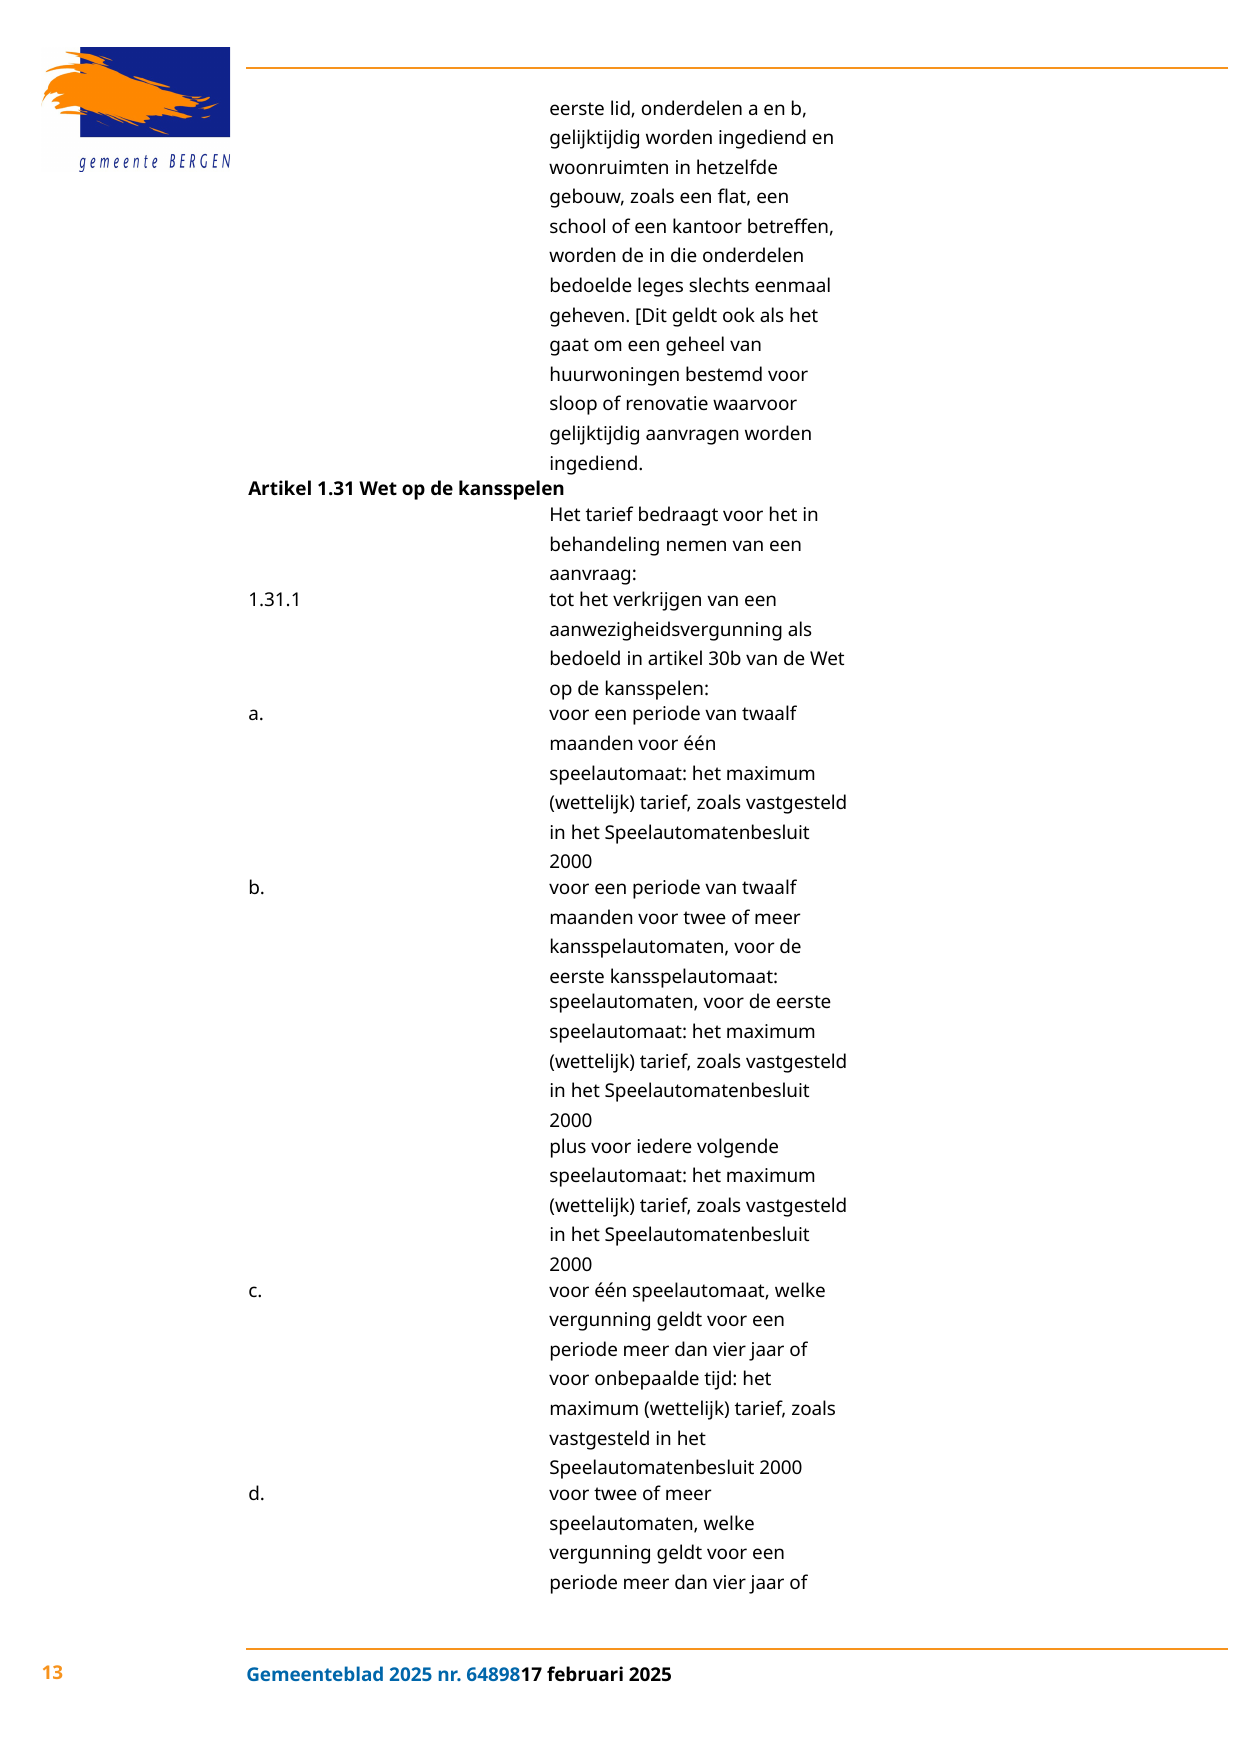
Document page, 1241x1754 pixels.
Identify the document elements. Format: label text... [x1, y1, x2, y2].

table_cell plus voor iedere volgende speelautomaat: het maximum (wettelijk) tarief, zoals vastgesteld in het Speelautomatenbesluit 2000 [549, 1133, 850, 1277]
table_cell c. [248, 1277, 549, 1480]
table_cell [850, 1277, 1152, 1480]
table_cell a. [248, 701, 549, 874]
table_cell [850, 586, 1152, 701]
table_cell 1.31.1 [248, 586, 549, 701]
table_cell voor een periode van twaalf maanden voor twee of meer kansspelautomaten, voor de eerste kansspelautomaat: [549, 874, 850, 989]
table_cell [850, 1480, 1152, 1594]
table_cell [248, 501, 549, 586]
table_cell [850, 95, 1152, 476]
table_cell Artikel 1.31 Wet op de kansspelen [248, 476, 1152, 501]
table_cell [248, 95, 549, 476]
table_cell [850, 501, 1152, 586]
table_cell tot het verkrijgen van een aanwezigheidsvergunning als bedoeld in artikel 30b van de Wet op de kansspelen: [549, 586, 850, 701]
table_cell voor twee of meer speelautomaten, welke vergunning geldt voor een periode meer dan vier jaar of [549, 1480, 850, 1594]
table_cell [248, 1133, 549, 1277]
table_cell [248, 989, 549, 1133]
table_cell eerste lid, onderdelen a en b, gelijktijdig worden ingediend en woonruimten in hetzelfde gebouw, zoals een flat, een school of een kantoor betreffen, worden de in die onderdelen bedoelde leges slechts eenmaal geheven. [Dit geldt ook als het gaat om een geheel van huurwoningen bestemd voor sloop of renovatie waarvoor gelijktijdig aanvragen worden ingediend. [549, 95, 850, 476]
picture [41, 47, 231, 172]
table_cell speelautomaten, voor de eerste speelautomaat: het maximum (wettelijk) tarief, zoals vastgesteld in het Speelautomatenbesluit 2000 [549, 989, 850, 1133]
table_cell [850, 1133, 1152, 1277]
table_cell [850, 989, 1152, 1133]
table_cell voor één speelautomaat, welke vergunning geldt voor een periode meer dan vier jaar of voor onbepaalde tijd: het maximum (wettelijk) tarief, zoals vastgesteld in het Speelautomatenbesluit 2000 [549, 1277, 850, 1480]
table_cell voor een periode van twaalf maanden voor één speelautomaat: het maximum (wettelijk) tarief, zoals vastgesteld in het Speelautomatenbesluit 2000 [549, 701, 850, 874]
table_cell [850, 874, 1152, 989]
table_cell b. [248, 874, 549, 989]
table_cell Het tarief bedraagt voor het in behandeling nemen van een aanvraag: [549, 501, 850, 586]
table_cell [850, 701, 1152, 874]
table_cell d. [248, 1480, 549, 1594]
